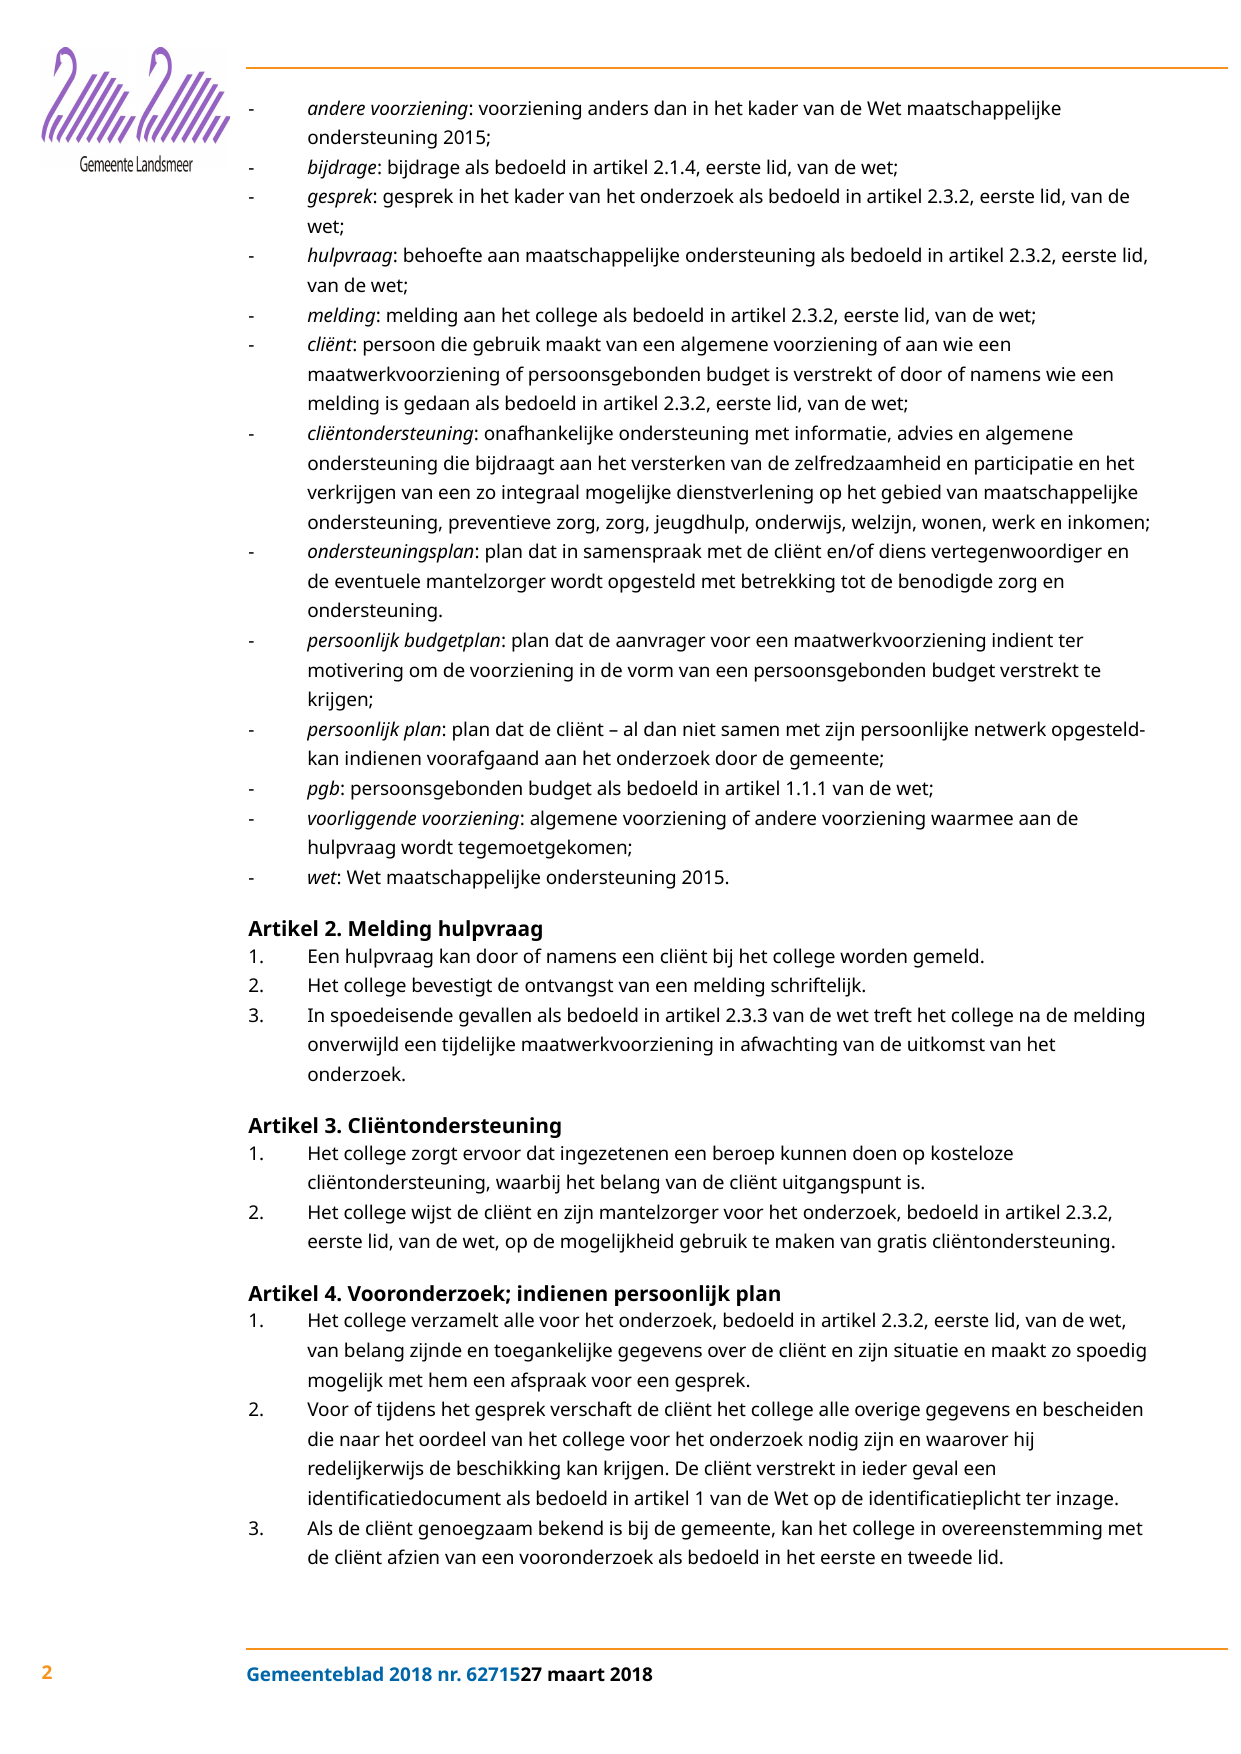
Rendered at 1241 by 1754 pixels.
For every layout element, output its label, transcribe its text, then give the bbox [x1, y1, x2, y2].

list Voor of tijdens het gesprek verschaft de cliënt het college alle overige gegevens en bescheiden die naar het oordeel van het college voor het onderzoek nodig zijn en waarover hij redelijkerwijs de beschikking kan krijgen. De cliënt verstrekt in ieder geval een identificatiedocument als bedoeld in artikel 1 van de Wet op de identificatieplicht ter inzage. [248, 1396, 1152, 1511]
list persoonlijk plan: plan dat de cliënt – al dan niet samen met zijn persoonlijke netwerk opgesteld- kan indienen voorafgaand aan het onderzoek door de gemeente; [248, 716, 1152, 771]
list Als de cliënt genoegzaam bekend is bij de gemeente, kan het college in overeenstemming met de cliënt afzien van een vooronderzoek als bedoeld in het eerste en tweede lid. [248, 1515, 1152, 1570]
list andere voorziening: voorziening anders dan in het kader van de Wet maatschappelijke ondersteuning 2015; [248, 95, 1152, 150]
list Het college wijst de cliënt en zijn mantelzorger voor het onderzoek, bedoeld in artikel 2.3.2, eerste lid, van de wet, op de mogelijkheid gebruik te maken van gratis cliëntondersteuning. [248, 1199, 1152, 1254]
picture [41, 47, 231, 172]
text Artikel 4. Vooronderzoek; indienen persoonlijk plan [248, 1279, 1152, 1308]
list Het college zorgt ervoor dat ingezetenen een beroep kunnen doen op kosteloze cliëntondersteuning, waarbij het belang van de cliënt uitgangspunt is. [248, 1140, 1152, 1195]
list ondersteuningsplan: plan dat in samenspraak met de cliënt en/of diens vertegenwoordiger en de eventuele mantelzorger wordt opgesteld met betrekking tot de benodigde zorg en ondersteuning. [248, 538, 1152, 623]
list cliënt: persoon die gebruik maakt van een algemene voorziening of aan wie een maatwerkvoorziening of persoonsgebonden budget is verstrekt of door of namens wie een melding is gedaan als bedoeld in artikel 2.3.2, eerste lid, van de wet; [248, 331, 1152, 416]
list Een hulpvraag kan door of namens een cliënt bij het college worden gemeld. [248, 943, 1152, 968]
text Artikel 2. Melding hulpvraag [248, 914, 1152, 943]
list Het college bevestigt de ontvangst van een melding schriftelijk. [248, 972, 1152, 998]
list melding: melding aan het college als bedoeld in artikel 2.3.2, eerste lid, van de wet; [248, 302, 1152, 328]
list hulpvraag: behoefte aan maatschappelijke ondersteuning als bedoeld in artikel 2.3.2, eerste lid, van de wet; [248, 243, 1152, 298]
list gesprek: gesprek in het kader van het onderzoek als bedoeld in artikel 2.3.2, eerste lid, van de wet; [248, 183, 1152, 239]
list In spoedeisende gevallen als bedoeld in artikel 2.3.3 van de wet treft het college na de melding onverwijld een tijdelijke maatwerkvoorziening in afwachting van de uitkomst van het onderzoek. [248, 1002, 1152, 1087]
list wet: Wet maatschappelijke ondersteuning 2015. [248, 864, 1152, 890]
list pgb: persoonsgebonden budget als bedoeld in artikel 1.1.1 van de wet; [248, 775, 1152, 801]
text Artikel 3. Cliëntondersteuning [248, 1112, 1152, 1140]
list bijdrage: bijdrage als bedoeld in artikel 2.1.4, eerste lid, van de wet; [248, 154, 1152, 180]
list voorliggende voorziening: algemene voorziening of andere voorziening waarmee aan de hulpvraag wordt tegemoetgekomen; [248, 805, 1152, 860]
list persoonlijk budgetplan: plan dat de aanvrager voor een maatwerkvoorziening indient ter motivering om de voorziening in de vorm van een persoonsgebonden budget verstrekt te krijgen; [248, 627, 1152, 712]
list Het college verzamelt alle voor het onderzoek, bedoeld in artikel 2.3.2, eerste lid, van de wet, van belang zijnde en toegankelijke gegevens over de cliënt en zijn situatie en maakt zo spoedig mogelijk met hem een afspraak voor een gesprek. [248, 1308, 1152, 1392]
list cliëntondersteuning: onafhankelijke ondersteuning met informatie, advies en algemene ondersteuning die bijdraagt aan het versterken van de zelfredzaamheid en participatie en het verkrijgen van een zo integraal mogelijke dienstverlening op het gebied van maatschappelijke ondersteuning, preventieve zorg, zorg, jeugdhulp, onderwijs, welzijn, wonen, werk en inkomen; [248, 420, 1152, 535]
